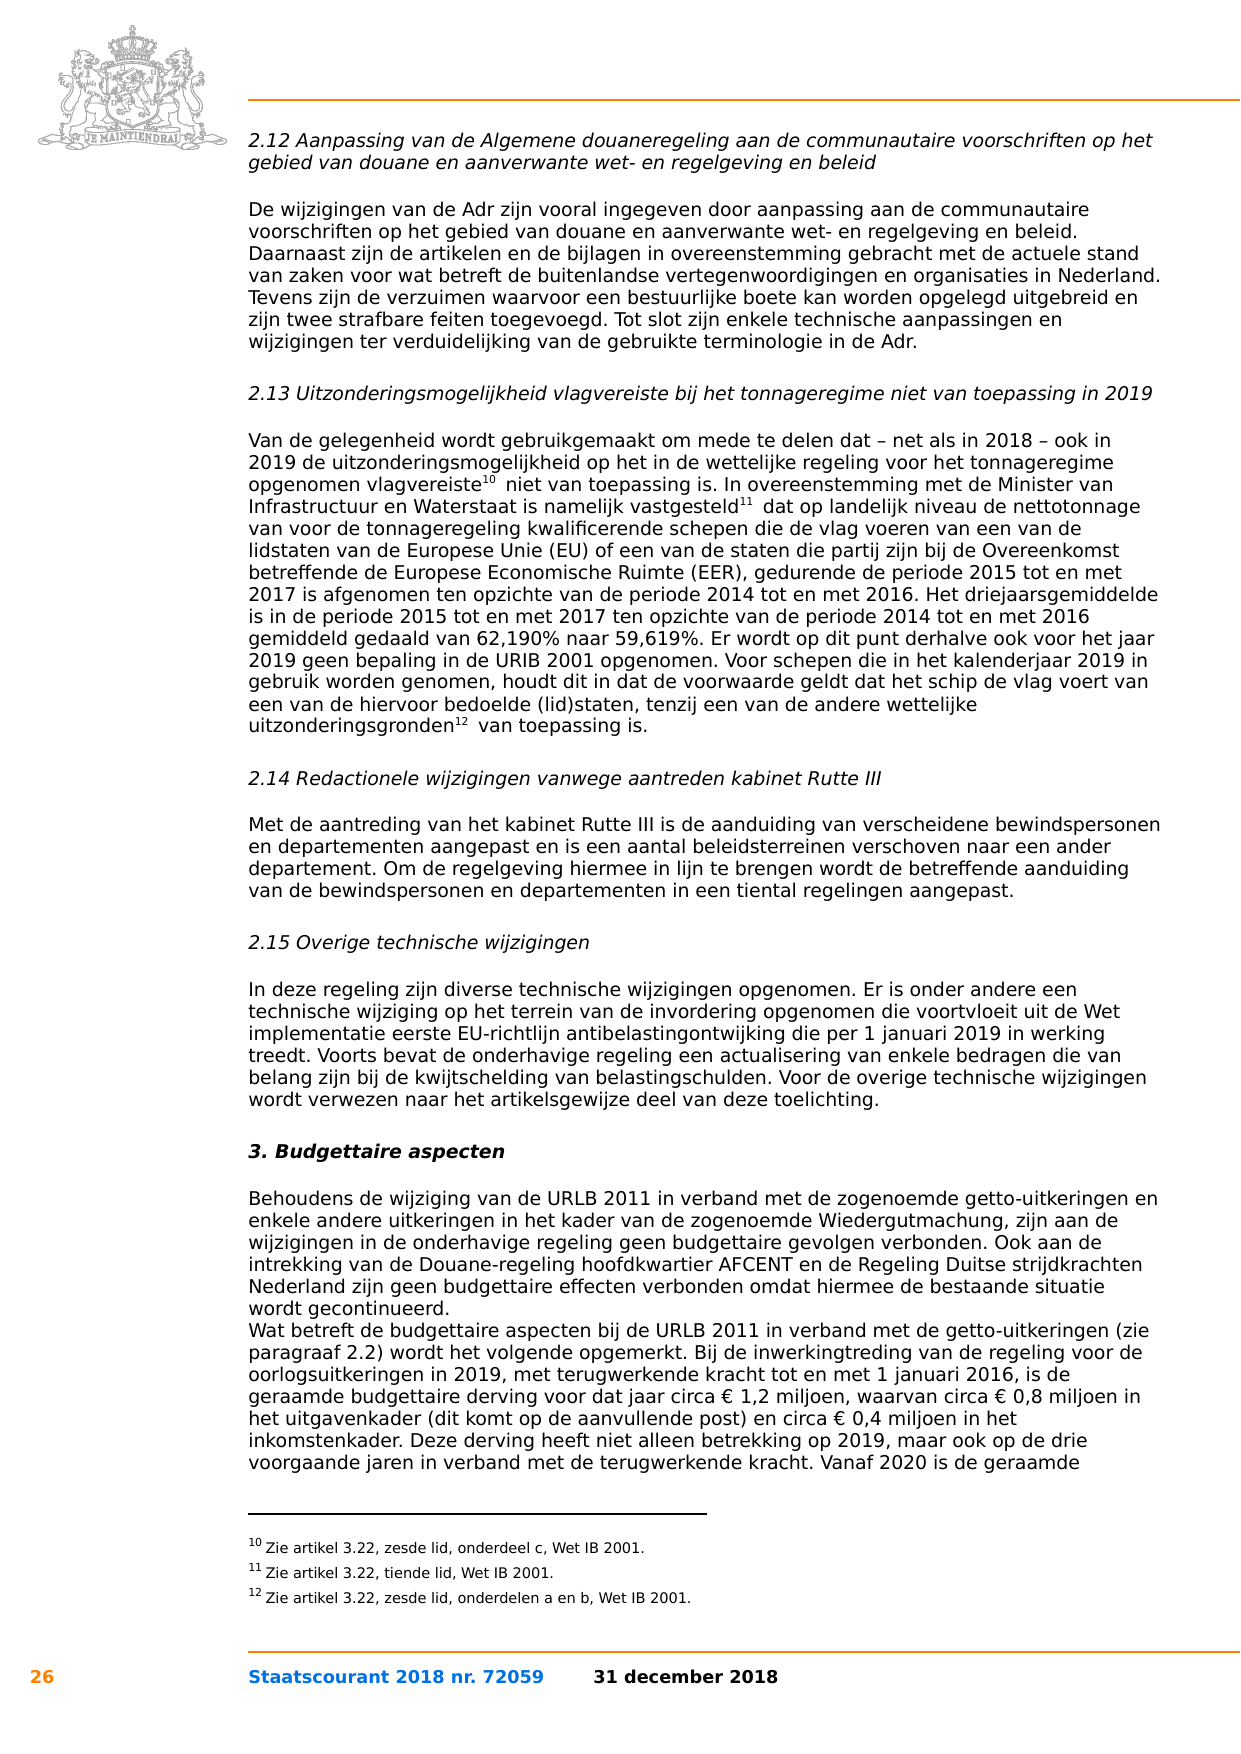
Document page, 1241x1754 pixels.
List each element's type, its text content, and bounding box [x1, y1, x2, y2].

subtitle 2.15 Overige technische wijzigingen [248, 932, 1163, 954]
subtitle 2.13 Uitzonderingsmogelijkheid vlagvereiste bij het tonnageregime niet van toepassing in 2019 [248, 383, 1163, 405]
text Van de gelegenheid wordt gebruikgemaakt om mede te delen dat – net als in 2018 – ook in 2019 de uitzonderingsmogelijkheid op het in de wettelijke regeling voor het tonnageregime opgenomen vlagvereiste niet van toepassing is. In overeenstemming met de Minister van Infrastructuur en Waterstaat is namelijk vastgesteld dat op landelijk niveau de nettotonnage van voor de tonnageregeling kwalificerende schepen die de vlag voeren van een van de lidstaten van de Europese Unie (EU) of een van de staten die partij zijn bij de Overeenkomst betreffende de Europese Economische Ruimte (EER), gedurende de periode 2015 tot en met 2017 is afgenomen ten opzichte van de periode 2014 tot en met 2016. Het driejaarsgemiddelde is in de periode 2015 tot en met 2017 ten opzichte van de periode 2014 tot en met 2016 gemiddeld gedaald van 62,190% naar 59,619%. Er wordt op dit punt derhalve ook voor het jaar 2019 geen bepaling in de URIB 2001 opgenomen. Voor schepen die in het kalenderjaar 2019 in gebruik worden genomen, houdt dit in dat de voorwaarde geldt dat het schip de vlag voert van een van de hiervoor bedoelde (lid)staten, tenzij een van de andere wettelijke uitzonderingsgronden van toepassing is. [248, 430, 1163, 737]
text Met de aantreding van het kabinet Rutte III is de aanduiding van verscheidene bewindspersonen en departementen aangepast en is een aantal beleidsterreinen verschoven naar een ander departement. Om de regelgeving hiermee in lijn te brengen wordt de betreffende aanduiding van de bewindspersonen en departementen in een tiental regelingen aangepast. [248, 814, 1163, 902]
subtitle 2.14 Redactionele wijzigingen vanwege aantreden kabinet Rutte III [248, 767, 1163, 789]
text Zie artikel 3.22, zesde lid, onderdelen a en b, Wet IB 2001. [248, 1586, 1163, 1608]
text Zie artikel 3.22, zesde lid, onderdeel c, Wet IB 2001. [248, 1536, 1163, 1558]
text De wijzigingen van de Adr zijn vooral ingegeven door aanpassing aan de communautaire voorschriften op het gebied van douane en aanverwante wet- en regelgeving en beleid. Daarnaast zijn de artikelen en de bijlagen in overeenstemming gebracht met de actuele stand van zaken voor wat betreft de buitenlandse vertegenwoordigingen en organisaties in Nederland. Tevens zijn de verzuimen waarvoor een bestuurlijke boete kan worden opgelegd uitgebreid en zijn twee strafbare feiten toegevoegd. Tot slot zijn enkele technische aanpassingen en wijzigingen ter verduidelijking van de gebruikte terminologie in de Adr. [248, 199, 1163, 353]
subtitle 2.12 Aanpassing van de Algemene douaneregeling aan de communautaire voorschriften op het gebied van douane en aanverwante wet- en regelgeving en beleid [248, 130, 1163, 174]
text Wat betreft de budgettaire aspecten bij de URLB 2011 in verband met de getto-uitkeringen (zie paragraaf 2.2) wordt het volgende opgemerkt. Bij de inwerkingtreding van de regeling voor de oorlogsuitkeringen in 2019, met terugwerkende kracht tot en met 1 januari 2016, is de geraamde budgettaire derving voor dat jaar circa € 1,2 miljoen, waarvan circa € 0,8 miljoen in het uitgavenkader (dit komt op de aanvullende post) en circa € 0,4 miljoen in het inkomstenkader. Deze derving heeft niet alleen betrekking op 2019, maar ook op de drie voorgaande jaren in verband met de terugwerkende kracht. Vanaf 2020 is de geraamde [248, 1320, 1163, 1474]
text In deze regeling zijn diverse technische wijzigingen opgenomen. Er is onder andere een technische wijziging op het terrein van de invordering opgenomen die voortvloeit uit de Wet implementatie eerste EU-richtlijn antibelastingontwijking die per 1 januari 2019 in werking treedt. Voorts bevat de onderhavige regeling een actualisering van enkele bedragen die van belang zijn bij de kwijtschelding van belastingschulden. Voor de overige technische wijzigingen wordt verwezen naar het artikelsgewijze deel van deze toelichting. [248, 979, 1163, 1111]
subtitle 3. Budgettaire aspecten [248, 1141, 1163, 1163]
picture [38, 25, 227, 150]
text Zie artikel 3.22, tiende lid, Wet IB 2001. [248, 1561, 1163, 1583]
text Behoudens de wijziging van de URLB 2011 in verband met de zogenoemde getto-uitkeringen en enkele andere uitkeringen in het kader van de zogenoemde Wiedergutmachung, zijn aan de wijzigingen in de onderhavige regeling geen budgettaire gevolgen verbonden. Ook aan de intrekking van de Douane-regeling hoofdkwartier AFCENT en de Regeling Duitse strijdkrachten Nederland zijn geen budgettaire effecten verbonden omdat hiermee de bestaande situatie wordt gecontinueerd. [248, 1188, 1163, 1320]
